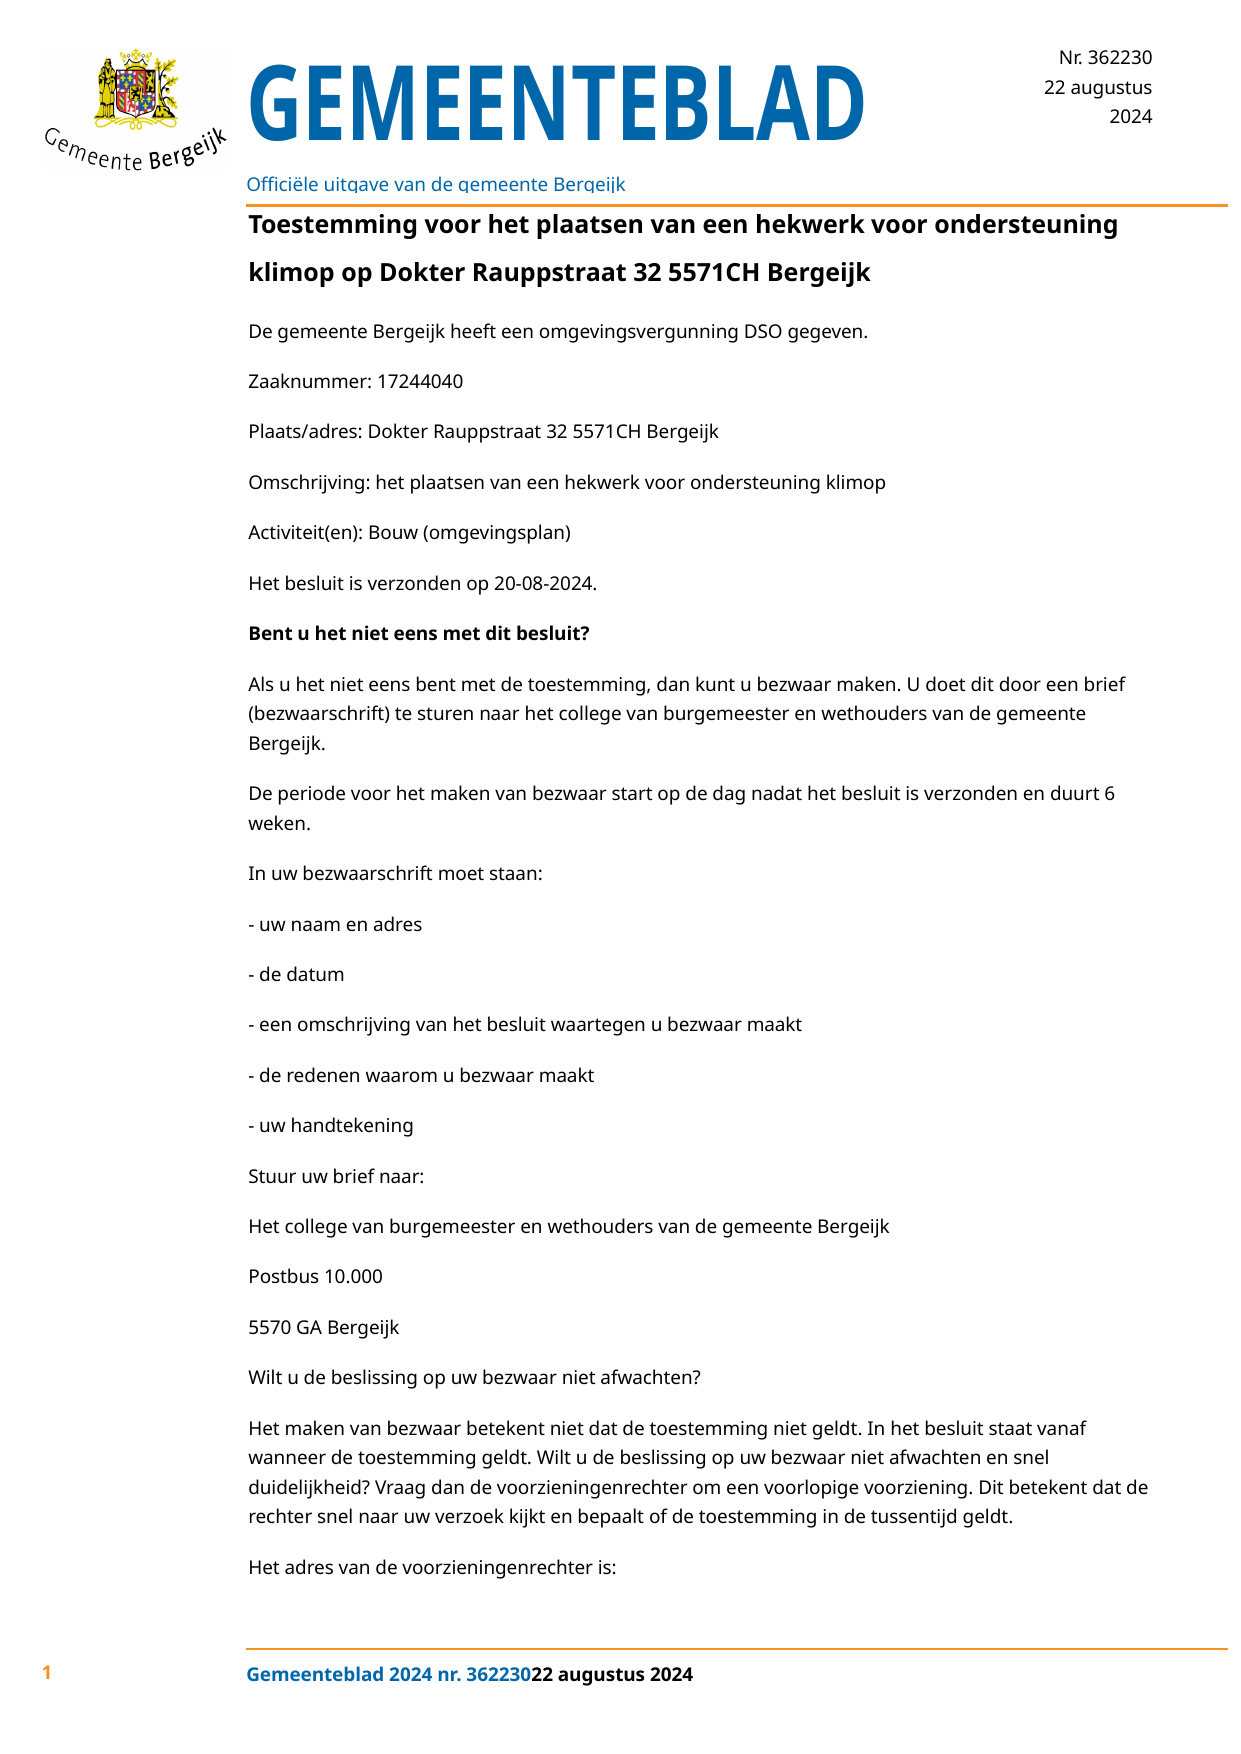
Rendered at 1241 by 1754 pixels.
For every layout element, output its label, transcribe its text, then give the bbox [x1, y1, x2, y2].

text Het besluit is verzonden op 20-08-2024. [248, 570, 1152, 596]
text - de datum [248, 961, 1152, 987]
text De gemeente Bergeijk heeft een omgevingsvergunning DSO gegeven. [248, 318, 1152, 344]
text 5570 GA Bergeijk [248, 1314, 1152, 1340]
text Bent u het niet eens met dit besluit? [248, 620, 1152, 646]
text Zaaknummer: 17244040 [248, 368, 1152, 394]
text Plaats/adres: Dokter Rauppstraat 32 5571CH Bergeijk [248, 419, 1152, 444]
text Wilt u de beslissing op uw bezwaar niet afwachten? [248, 1364, 1152, 1390]
text - uw naam en adres [248, 911, 1152, 937]
text Postbus 10.000 [248, 1264, 1152, 1289]
text In uw bezwaarschrift moet staan: [248, 860, 1152, 886]
text - de redenen waarom u bezwaar maakt [248, 1062, 1152, 1088]
text Stuur uw brief naar: [248, 1163, 1152, 1189]
text Het maken van bezwaar betekent niet dat de toestemming niet geldt. In het besluit staat vanaf wanneer de toestemming geldt. Wilt u de beslissing op uw bezwaar niet afwachten en snel duidelijkheid? Vraag dan de voorzieningenrechter om een voorlopige voorziening. Dit betekent dat de rechter snel naar uw verzoek kijkt en bepaalt of de toestemming in de tussentijd geldt. [248, 1415, 1152, 1529]
text Het college van burgemeester en wethouders van de gemeente Bergeijk [248, 1213, 1152, 1239]
text Als u het niet eens bent met de toestemming, dan kunt u bezwaar maken. U doet dit door een brief (bezwaarschrift) te sturen naar het college van burgemeester en wethouders van de gemeente Bergeijk. [248, 671, 1152, 756]
text - een omschrijving van het besluit waartegen u bezwaar maakt [248, 1012, 1152, 1037]
text Toestemming voor het plaatsen van een hekwerk voor ondersteuning klimop op Dokter Rauppstraat 32 5571CH Bergeijk [248, 207, 1152, 288]
text Omschrijving: het plaatsen van een hekwerk voor ondersteuning klimop [248, 469, 1152, 495]
text De periode voor het maken van bezwaar start op de dag nadat het besluit is verzonden en duurt 6 weken. [248, 780, 1152, 836]
text Activiteit(en): Bouw (omgevingsplan) [248, 519, 1152, 545]
picture [41, 47, 231, 172]
text Het adres van de voorzieningenrechter is: [248, 1554, 1152, 1580]
text - uw handtekening [248, 1112, 1152, 1138]
